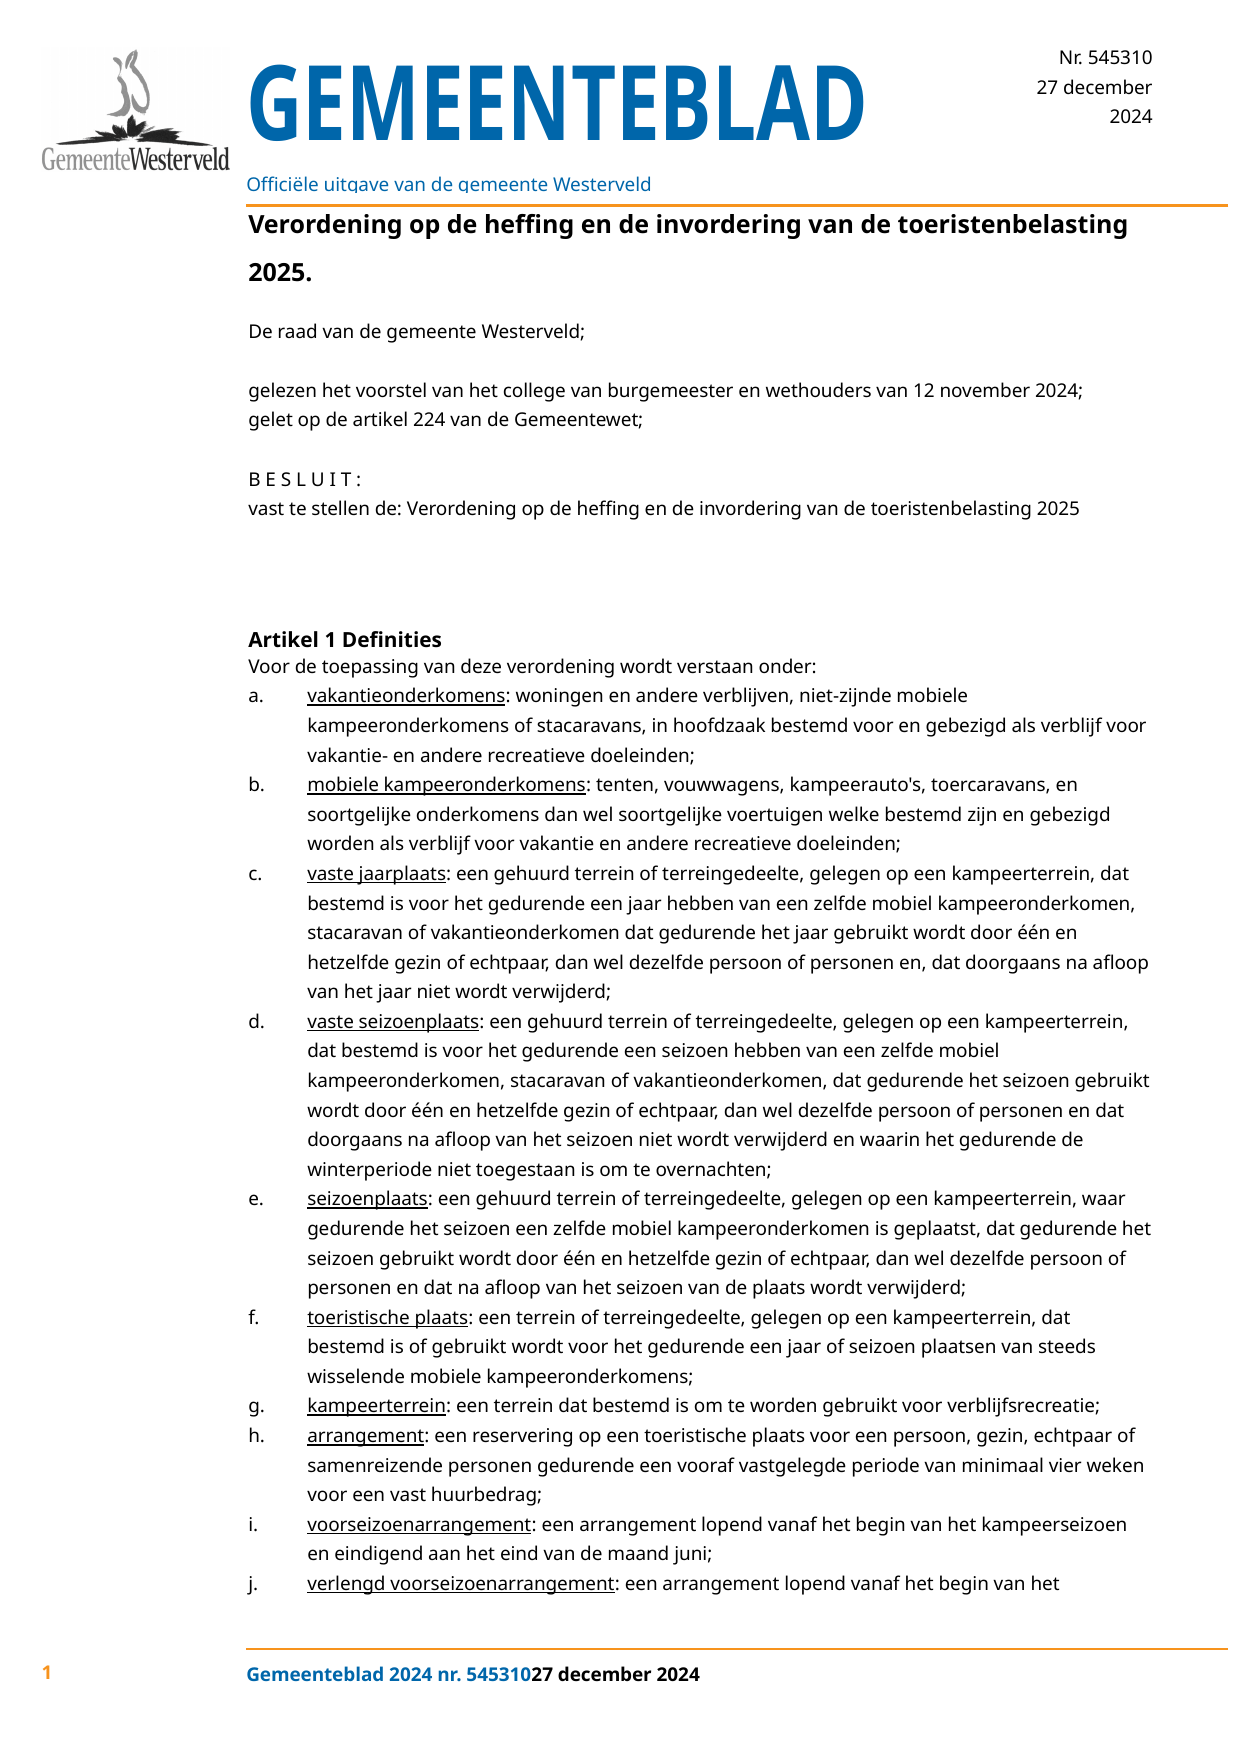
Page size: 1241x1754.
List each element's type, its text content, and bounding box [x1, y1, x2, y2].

text Voor de toepassing van deze verordening wordt verstaan onder: [248, 653, 1152, 679]
text Verordening op de heffing en de invordering van de toeristenbelasting 2025. [248, 207, 1152, 288]
text De raad van de gemeente Westerveld; [248, 318, 1152, 344]
text Artikel 1 Definities [248, 625, 1152, 653]
list kampeerterrein: een terrein dat bestemd is om te worden gebruikt voor verblijfsrecreatie; [248, 1393, 1152, 1418]
text gelet op de artikel 224 van de Gemeentewet; [248, 407, 1152, 432]
list vaste seizoenplaats: een gehuurd terrein of terreingedeelte, gelegen op een kampeerterrein, dat bestemd is voor het gedurende een seizoen hebben van een zelfde mobiel kampeeronderkomen, stacaravan of vakantieonderkomen, dat gedurende het seizoen gebruikt wordt door één en hetzelfde gezin of echtpaar, dan wel dezelfde persoon of personen en dat doorgaans na afloop van het seizoen niet wordt verwijderd en waarin het gedurende de winterperiode niet toegestaan is om te overnachten; [248, 1008, 1152, 1182]
list verlengd voorseizoenarrangement: een arrangement lopend vanaf het begin van het [248, 1570, 1152, 1596]
list vaste jaarplaats: een gehuurd terrein of terreingedeelte, gelegen op een kampeerterrein, dat bestemd is voor het gedurende een jaar hebben van een zelfde mobiel kampeeronderkomen, stacaravan of vakantieonderkomen dat gedurende het jaar gebruikt wordt door één en hetzelfde gezin of echtpaar, dan wel dezelfde persoon of personen en, dat doorgaans na afloop van het jaar niet wordt verwijderd; [248, 860, 1152, 1004]
list seizoenplaats: een gehuurd terrein of terreingedeelte, gelegen op een kampeerterrein, waar gedurende het seizoen een zelfde mobiel kampeeronderkomen is geplaatst, dat gedurende het seizoen gebruikt wordt door één en hetzelfde gezin of echtpaar, dan wel dezelfde persoon of personen en dat na afloop van het seizoen van de plaats wordt verwijderd; [248, 1186, 1152, 1300]
list mobiele kampeeronderkomens: tenten, vouwwagens, kampeerauto's, toercaravans, en soortgelijke onderkomens dan wel soortgelijke voertuigen welke bestemd zijn en gebezigd worden als verblijf voor vakantie en andere recreatieve doeleinden; [248, 771, 1152, 856]
text B E S L U I T : [248, 466, 1152, 492]
text gelezen het voorstel van het college van burgemeester en wethouders van 12 november 2024; [248, 377, 1152, 403]
text vast te stellen de: Verordening op de heffing en de invordering van de toeristenbelasting 2025 [248, 495, 1152, 521]
list voorseizoenarrangement: een arrangement lopend vanaf het begin van het kampeerseizoen en eindigend aan het eind van de maand juni; [248, 1511, 1152, 1566]
picture [41, 47, 231, 172]
list arrangement: een reservering op een toeristische plaats voor een persoon, gezin, echtpaar of samenreizende personen gedurende een vooraf vastgelegde periode van minimaal vier weken voor een vast huurbedrag; [248, 1422, 1152, 1507]
list toeristische plaats: een terrein of terreingedeelte, gelegen op een kampeerterrein, dat bestemd is of gebruikt wordt voor het gedurende een jaar of seizoen plaatsen van steeds wisselende mobiele kampeeronderkomens; [248, 1304, 1152, 1389]
list vakantieonderkomens: woningen en andere verblijven, niet-zijnde mobiele kampeeronderkomens of stacaravans, in hoofdzaak bestemd voor en gebezigd als verblijf voor vakantie- en andere recreatieve doeleinden; [248, 683, 1152, 768]
